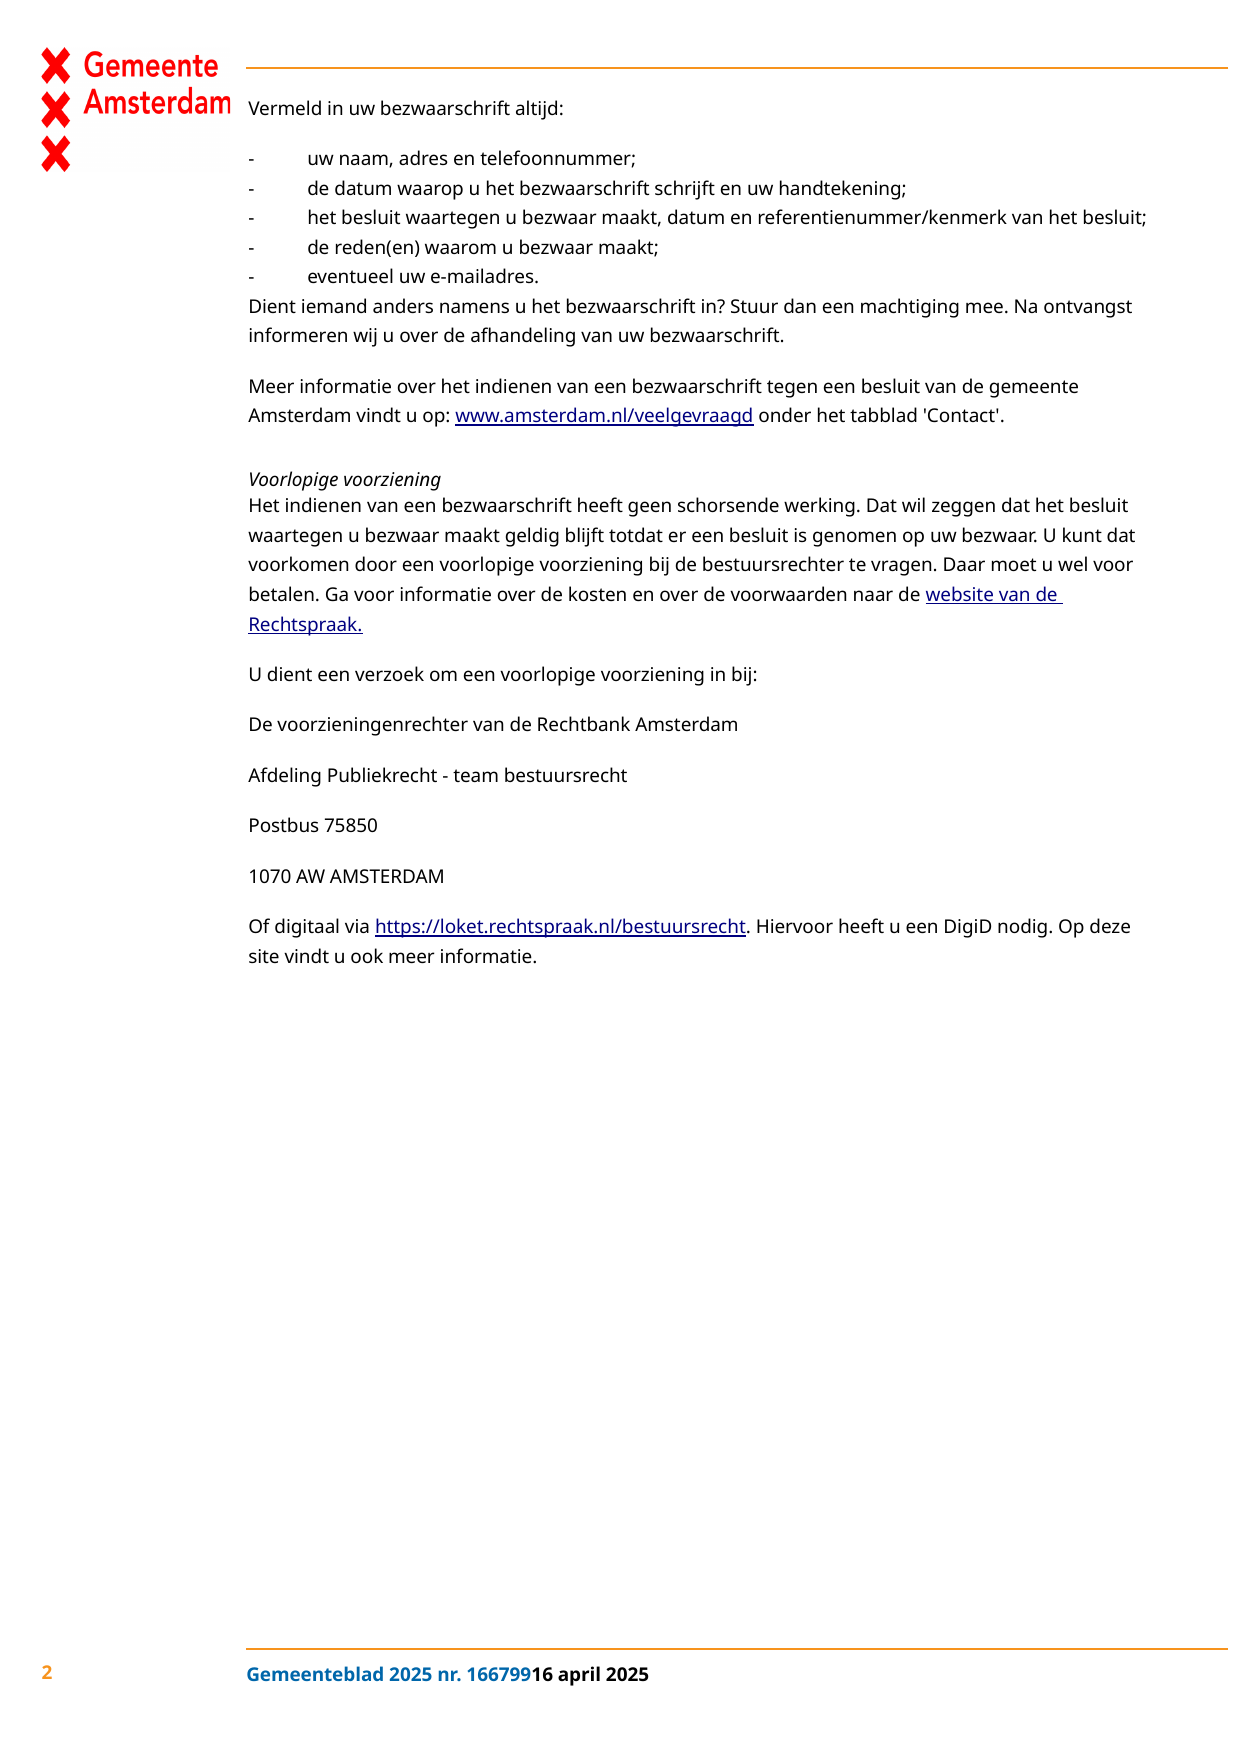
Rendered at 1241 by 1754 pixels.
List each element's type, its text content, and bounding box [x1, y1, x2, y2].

text Dient iemand anders namens u het bezwaarschrift in? Stuur dan een machtiging mee. Na ontvangst informeren wij u over de afhandeling van uw bezwaarschrift. [248, 293, 1152, 348]
text De voorzieningenrechter van de Rechtbank Amsterdam [248, 712, 1152, 737]
text Afdeling Publiekrecht - team bestuursrecht [248, 762, 1152, 788]
picture [41, 47, 231, 172]
list eventueel uw e-mailadres. [248, 263, 1152, 289]
text Voorlopige voorziening [248, 467, 1152, 492]
list de datum waarop u het bezwaarschrift schrijft en uw handtekening; [248, 175, 1152, 201]
text 1070 AW AMSTERDAM [248, 863, 1152, 888]
text Het indienen van een bezwaarschrift heeft geen schorsende werking. Dat wil zeggen dat het besluit waartegen u bezwaar maakt geldig blijft totdat er een besluit is genomen op uw bezwaar. U kunt dat voorkomen door een voorlopige voorziening bij de bestuursrechter te vragen. Daar moet u wel voor betalen. Ga voor informatie over de kosten en over de voorwaarden naar de website van de Rechtspraak. [248, 492, 1152, 636]
list de reden(en) waarom u bezwaar maakt; [248, 234, 1152, 260]
text Vermeld in uw bezwaarschrift altijd: [248, 95, 1152, 121]
text Of digitaal via https://loket.rechtspraak.nl/bestuursrecht. Hiervoor heeft u een DigiD nodig. Op deze site vindt u ook meer informatie. [248, 913, 1152, 968]
text Meer informatie over het indienen van een bezwaarschrift tegen een besluit van de gemeente Amsterdam vindt u op: www.amsterdam.nl/veelgevraagd onder het tabblad 'Contact'. [248, 373, 1152, 428]
text Postbus 75850 [248, 812, 1152, 838]
list het besluit waartegen u bezwaar maakt, datum en referentienummer/kenmerk van het besluit; [248, 204, 1152, 230]
text U dient een verzoek om een voorlopige voorziening in bij: [248, 661, 1152, 687]
list uw naam, adres en telefoonnummer; [248, 145, 1152, 171]
